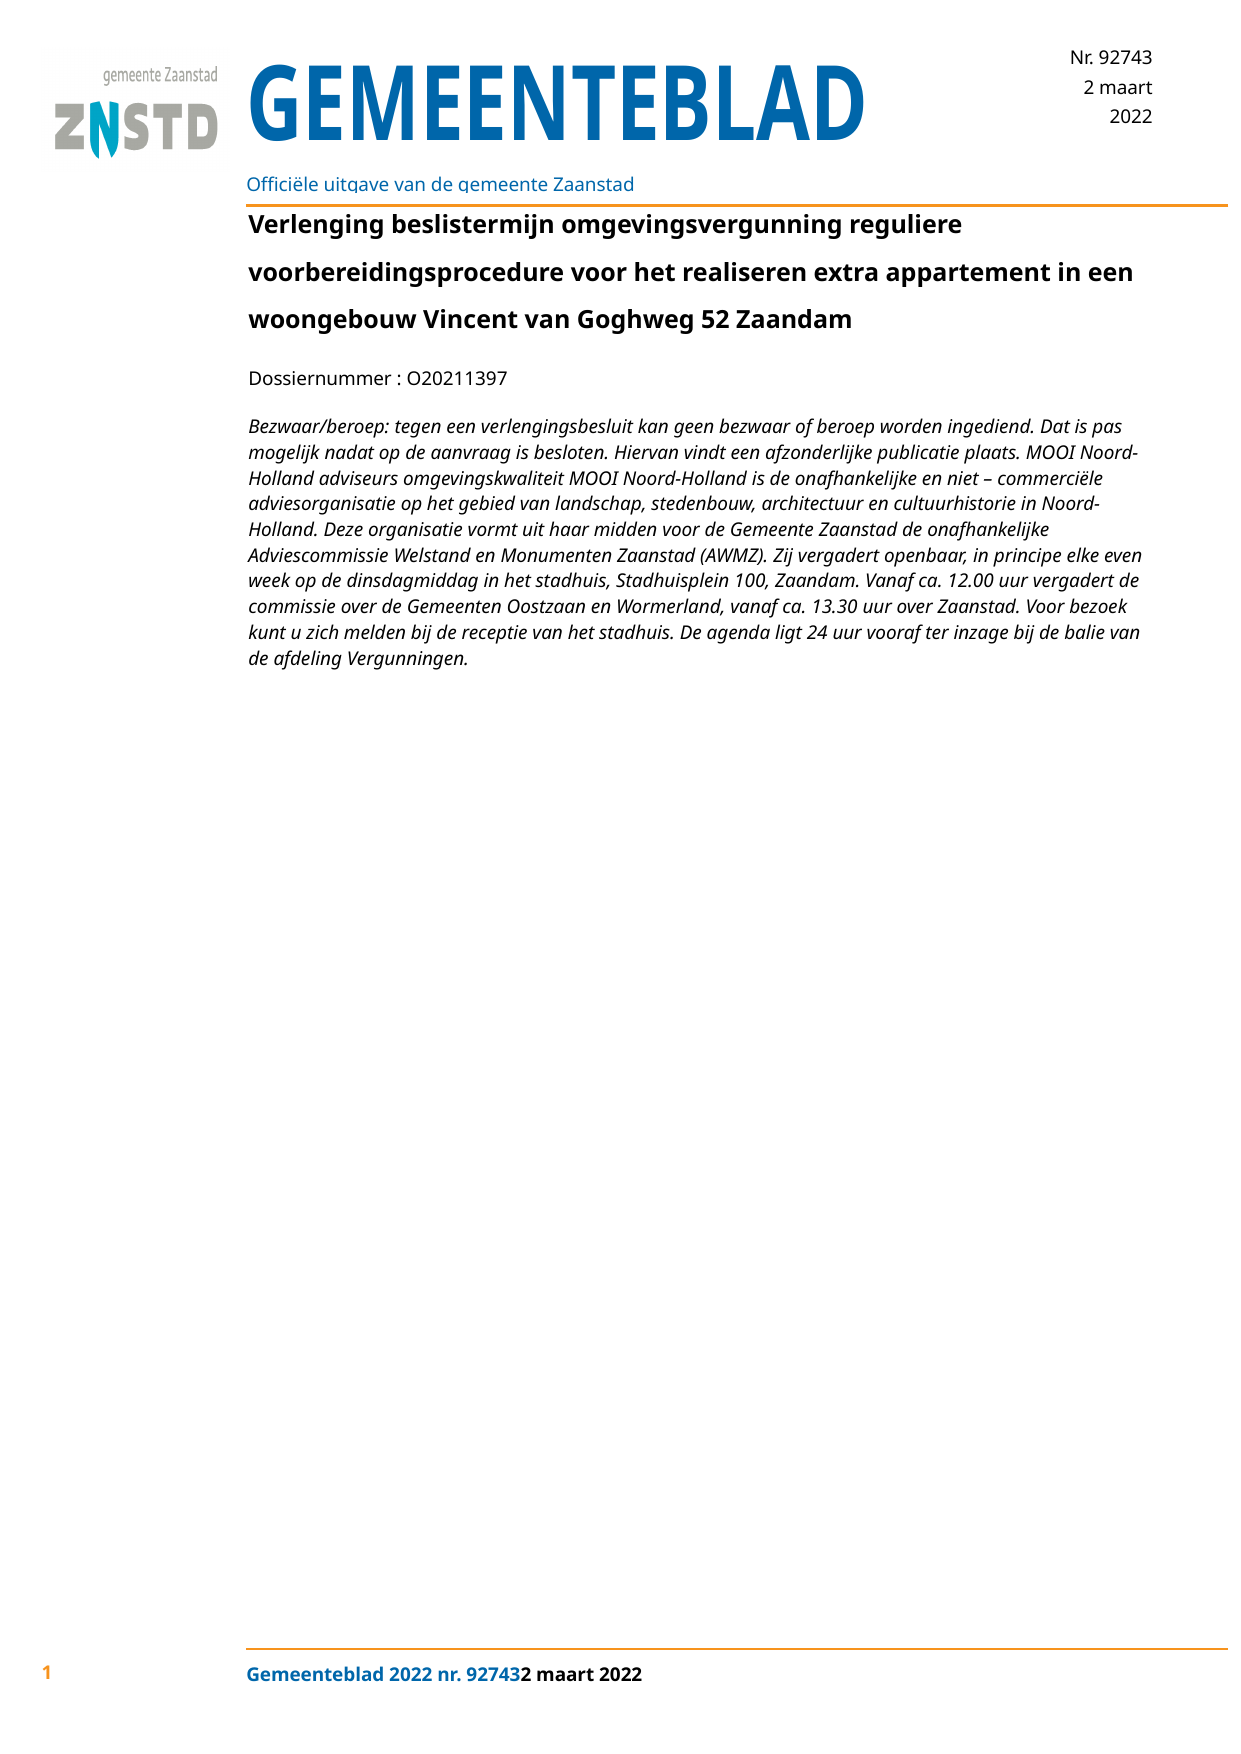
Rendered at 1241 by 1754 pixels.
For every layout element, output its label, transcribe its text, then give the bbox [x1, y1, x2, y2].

text Bezwaar/beroep: tegen een verlengingsbesluit kan geen bezwaar of beroep worden ingediend. Dat is pas mogelijk nadat op de aanvraag is besloten. Hiervan vindt een afzonderlijke publicatie plaats. MOOI Noord-Holland adviseurs omgevingskwaliteit MOOI Noord-Holland is de onafhankelijke en niet – commerciële adviesorganisatie op het gebied van landschap, stedenbouw, architectuur en cultuurhistorie in Noord-Holland. Deze organisatie vormt uit haar midden voor de Gemeente Zaanstad de onafhankelijke Adviescommissie Welstand en Monumenten Zaanstad (AWMZ). Zij vergadert openbaar, in principe elke even week op de dinsdagmiddag in het stadhuis, Stadhuisplein 100, Zaandam. Vanaf ca. 12.00 uur vergadert de commissie over de Gemeenten Oostzaan en Wormerland, vanaf ca. 13.30 uur over Zaanstad. Voor bezoek kunt u zich melden bij de receptie van het stadhuis. De agenda ligt 24 uur vooraf ter inzage bij de balie van de afdeling Vergunningen. [248, 413, 1152, 671]
text Dossiernummer : O20211397 [248, 366, 1152, 391]
picture [41, 47, 231, 172]
text Verlenging beslistermijn omgevingsvergunning reguliere voorbereidingsprocedure voor het realiseren extra appartement in een woongebouw Vincent van Goghweg 52 Zaandam [248, 207, 1152, 336]
